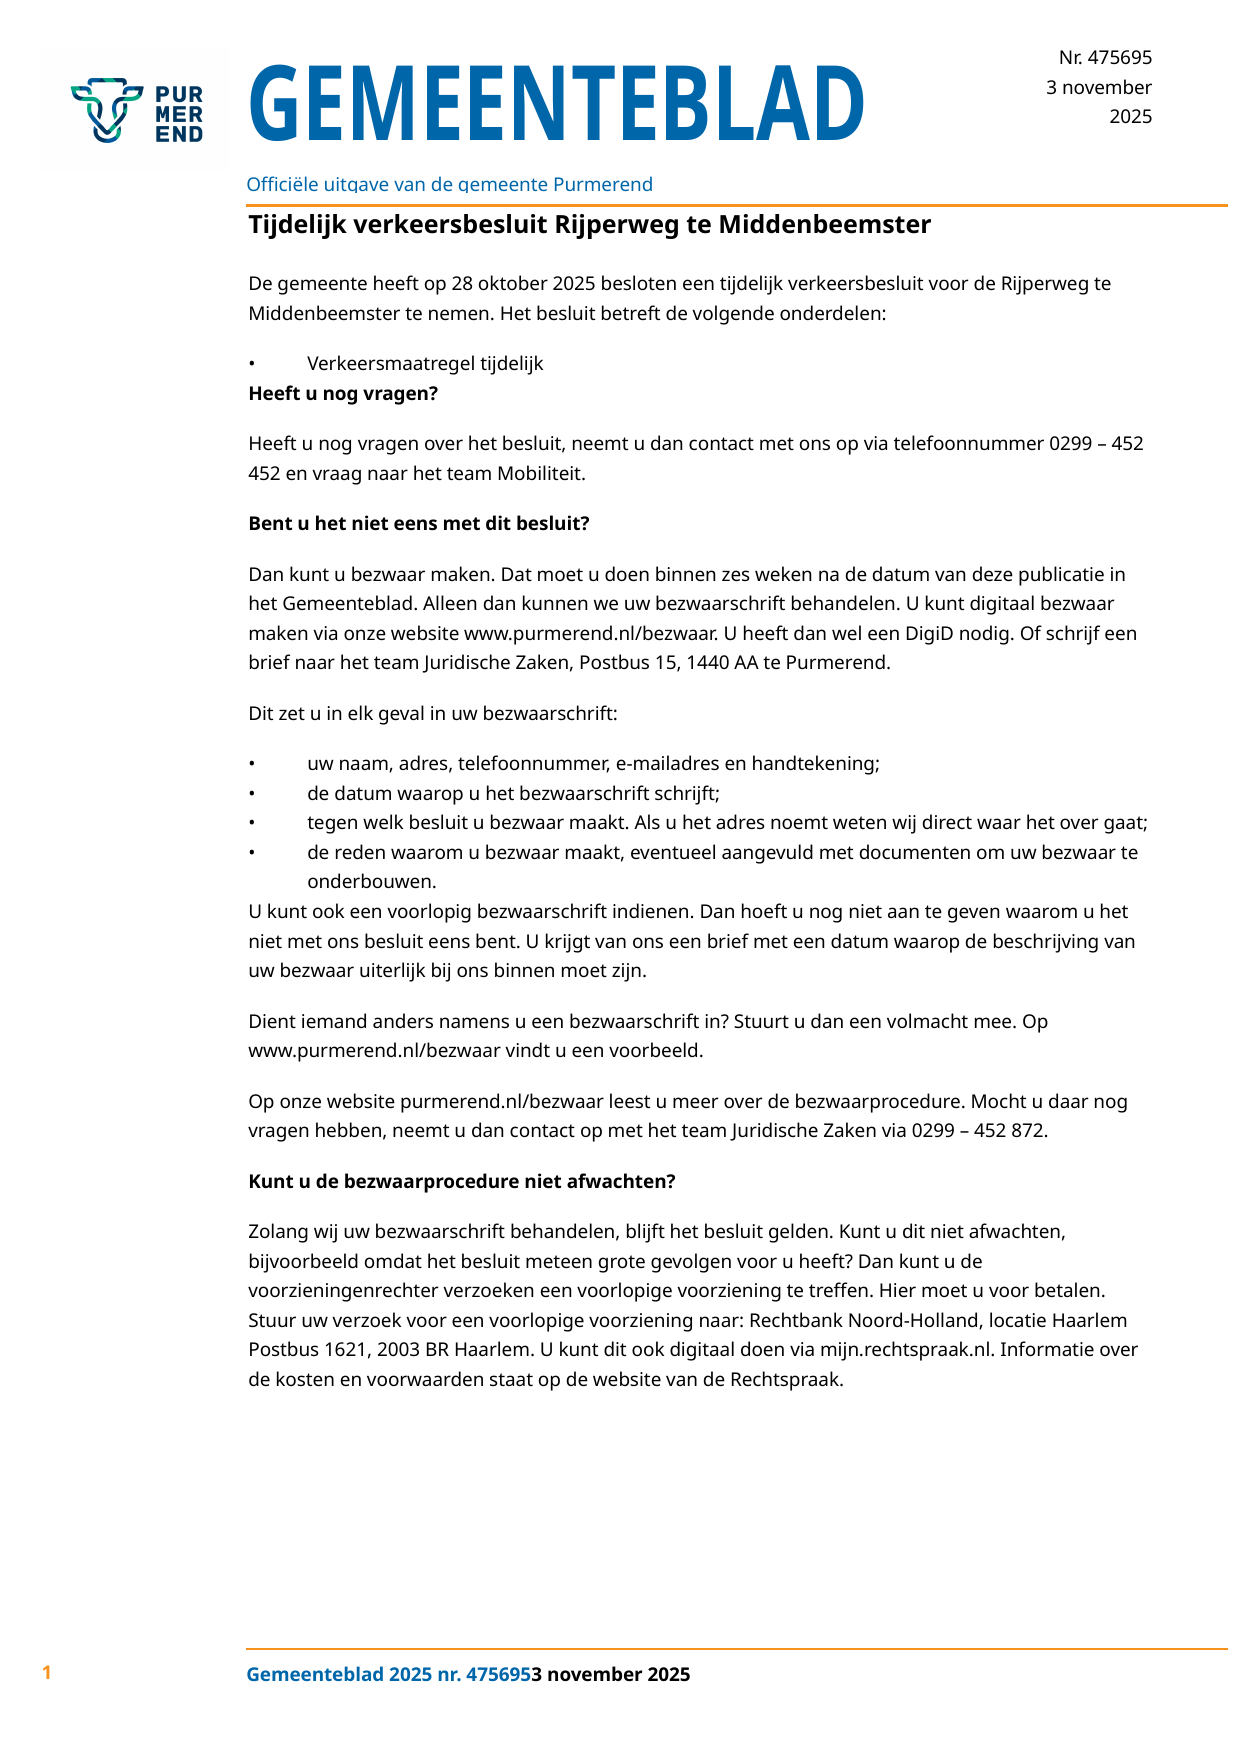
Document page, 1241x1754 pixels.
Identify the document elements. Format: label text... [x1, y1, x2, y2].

text Dit zet u in elk geval in uw bezwaarschrift: [248, 700, 1152, 726]
text U kunt ook een voorlopig bezwaarschrift indienen. Dan hoeft u nog niet aan te geven waarom u het niet met ons besluit eens bent. U krijgt van ons een brief met een datum waarop de beschrijving van uw bezwaar uiterlijk bij ons binnen moet zijn. [248, 898, 1152, 983]
text Zolang wij uw bezwaarschrift behandelen, blijft het besluit gelden. Kunt u dit niet afwachten, bijvoorbeeld omdat het besluit meteen grote gevolgen voor u heeft? Dan kunt u de voorzieningenrechter verzoeken een voorlopige voorziening te treffen. Hier moet u voor betalen. Stuur uw verzoek voor een voorlopige voorziening naar: Rechtbank Noord-Holland, locatie Haarlem Postbus 1621, 2003 BR Haarlem. U kunt dit ook digitaal doen via mijn.rechtspraak.nl. Informatie over de kosten en voorwaarden staat op de website van de Rechtspraak. [248, 1218, 1152, 1392]
list Verkeersmaatregel tijdelijk [248, 350, 1152, 376]
list uw naam, adres, telefoonnummer, e-mailadres en handtekening; [248, 750, 1152, 776]
text Heeft u nog vragen? [248, 380, 1152, 406]
text De gemeente heeft op 28 oktober 2025 besloten een tijdelijk verkeersbesluit voor de Rijperweg te Middenbeemster te nemen. Het besluit betreft de volgende onderdelen: [248, 270, 1152, 326]
text Dan kunt u bezwaar maken. Dat moet u doen binnen zes weken na de datum van deze publicatie in het Gemeenteblad. Alleen dan kunnen we uw bezwaarschrift behandelen. U kunt digitaal bezwaar maken via onze website www.purmerend.nl/bezwaar. U heeft dan wel een DigiD nodig. Of schrijf een brief naar het team Juridische Zaken, Postbus 15, 1440 AA te Purmerend. [248, 561, 1152, 675]
text Op onze website purmerend.nl/bezwaar leest u meer over de bezwaarprocedure. Mocht u daar nog vragen hebben, neemt u dan contact op met het team Juridische Zaken via 0299 – 452 872. [248, 1088, 1152, 1143]
text Kunt u de bezwaarprocedure niet afwachten? [248, 1168, 1152, 1193]
list tegen welk besluit u bezwaar maakt. Als u het adres noemt weten wij direct waar het over gaat; [248, 809, 1152, 835]
picture [41, 47, 231, 172]
text Heeft u nog vragen over het besluit, neemt u dan contact met ons op via telefoonnummer 0299 – 452 452 en vraag naar het team Mobiliteit. [248, 430, 1152, 486]
list de datum waarop u het bezwaarschrift schrijft; [248, 780, 1152, 806]
text Dient iemand anders namens u een bezwaarschrift in? Stuurt u dan een volmacht mee. Op www.purmerend.nl/bezwaar vindt u een voorbeeld. [248, 1008, 1152, 1063]
list de reden waarom u bezwaar maakt, eventueel aangevuld met documenten om uw bezwaar te onderbouwen. [248, 839, 1152, 894]
text Bent u het niet eens met dit besluit? [248, 510, 1152, 536]
text Tijdelijk verkeersbesluit Rijperweg te Middenbeemster [248, 207, 1152, 241]
